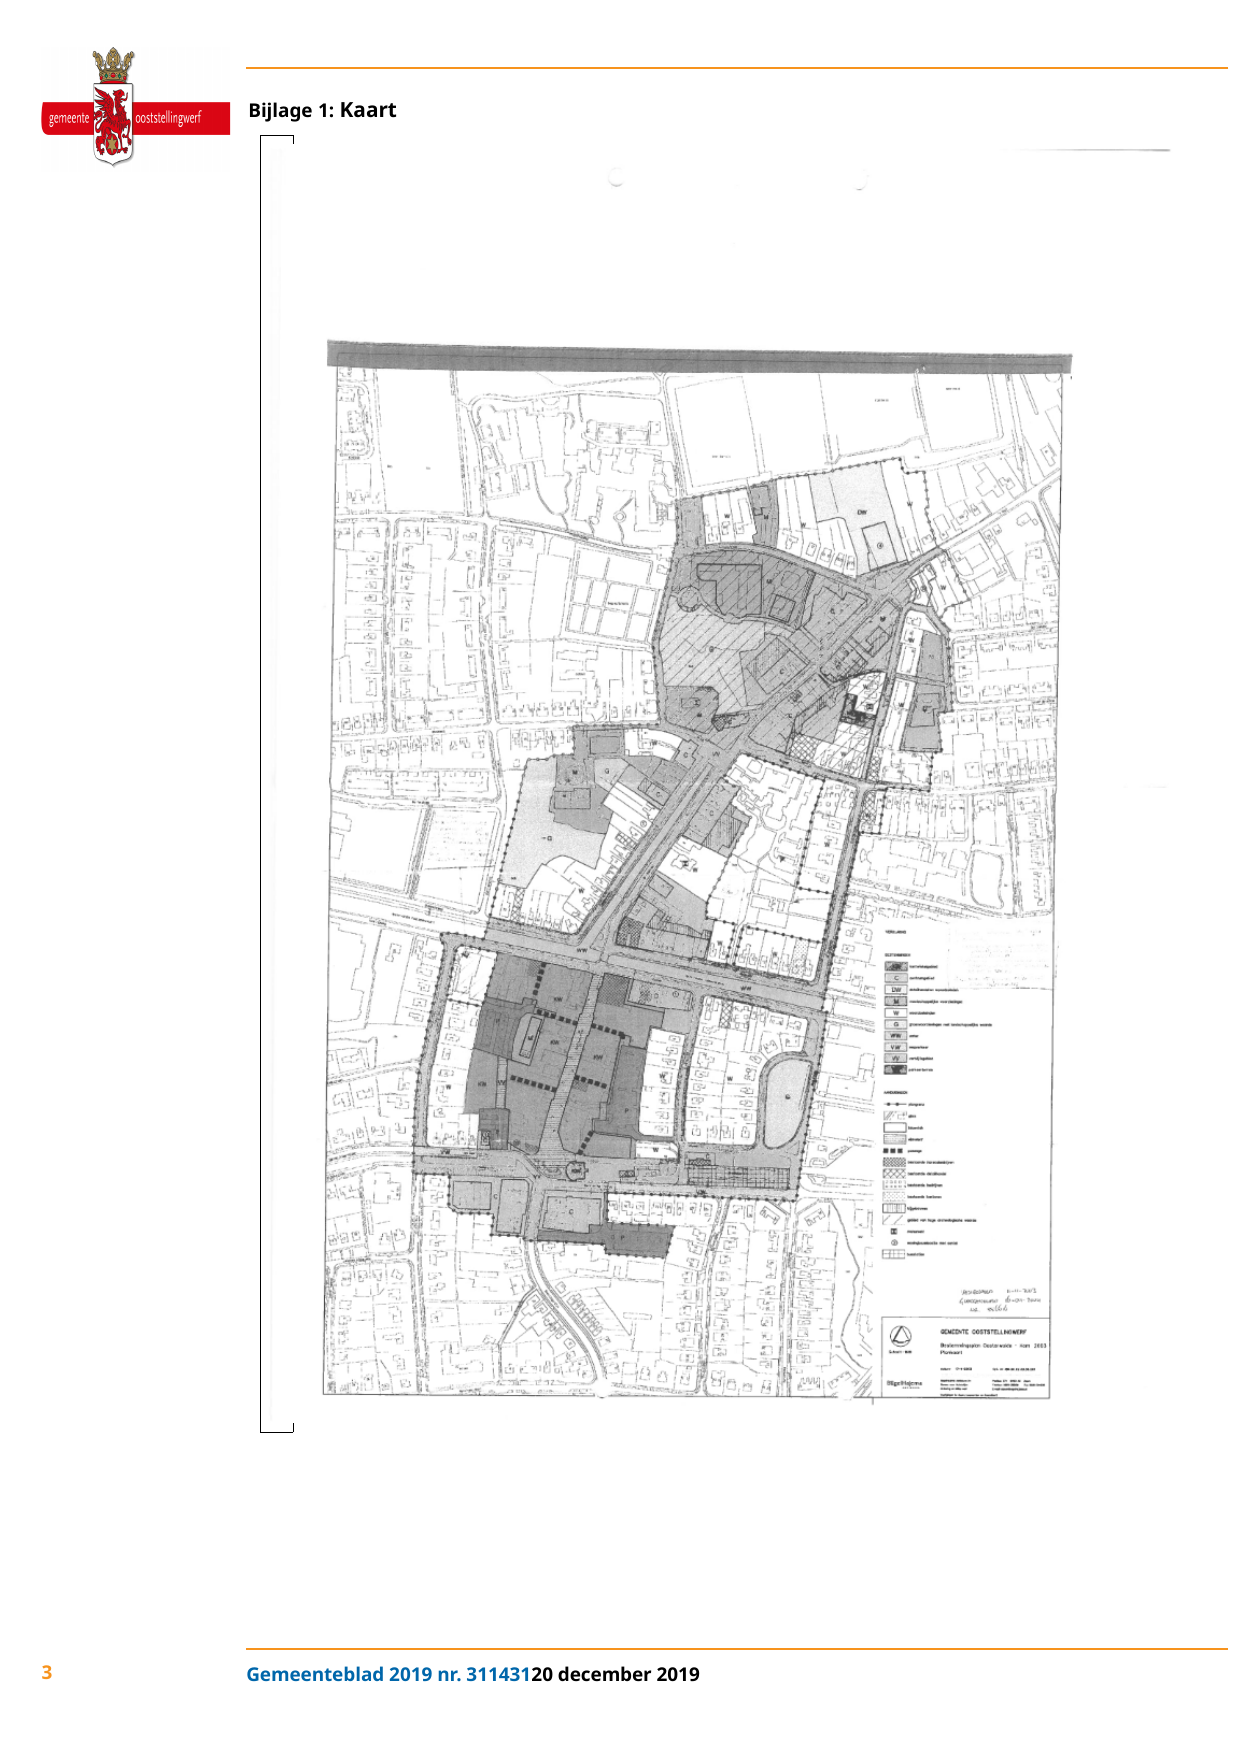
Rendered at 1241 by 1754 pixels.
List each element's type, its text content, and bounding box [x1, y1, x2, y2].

text Bijlage 1: Kaart [248, 95, 1152, 123]
picture [41, 47, 231, 172]
picture [268, 144, 1173, 1423]
